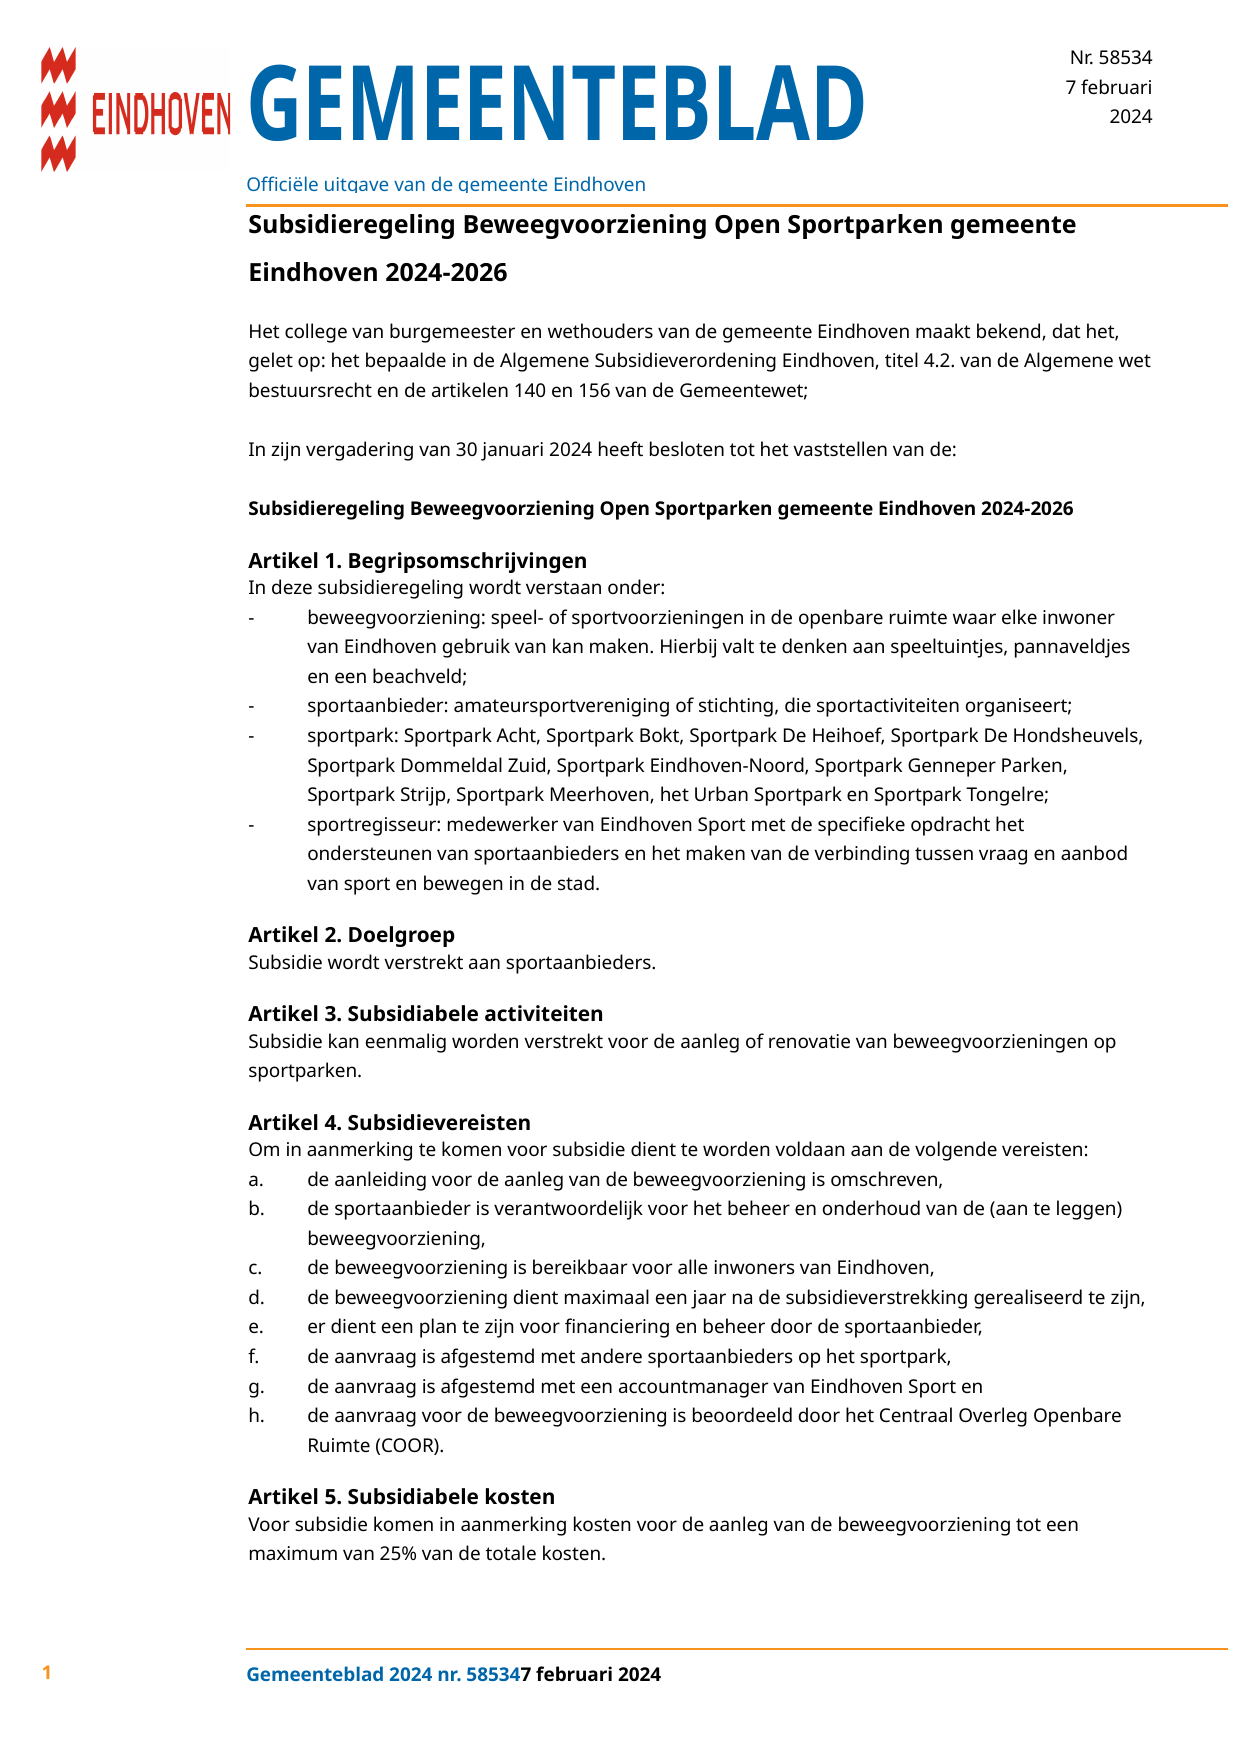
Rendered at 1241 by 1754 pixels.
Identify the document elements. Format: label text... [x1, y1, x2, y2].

list de aanvraag voor de beweegvoorziening is beoordeeld door het Centraal Overleg Openbare Ruimte (COOR). [248, 1402, 1152, 1458]
text Artikel 5. Subsidiabele kosten [248, 1482, 1152, 1511]
list de beweegvoorziening is bereikbaar voor alle inwoners van Eindhoven, [248, 1254, 1152, 1280]
text In deze subsidieregeling wordt verstaan onder: [248, 574, 1152, 600]
text Subsidieregeling Beweegvoorziening Open Sportparken gemeente Eindhoven 2024-2026 [248, 207, 1152, 288]
text In zijn vergadering van 30 januari 2024 heeft besloten tot het vaststellen van de: [248, 436, 1152, 462]
text gelet op: het bepaalde in de Algemene Subsidieverordening Eindhoven, titel 4.2. van de Algemene wet bestuursrecht en de artikelen 140 en 156 van de Gemeentewet; [248, 347, 1152, 403]
text Subsidie wordt verstrekt aan sportaanbieders. [248, 949, 1152, 975]
list de aanleiding voor de aanleg van de beweegvoorziening is omschreven, [248, 1166, 1152, 1192]
text Artikel 3. Subsidiabele activiteiten [248, 999, 1152, 1028]
picture [41, 47, 231, 172]
list er dient een plan te zijn voor financiering en beheer door de sportaanbieder, [248, 1314, 1152, 1339]
list de aanvraag is afgestemd met andere sportaanbieders op het sportpark, [248, 1343, 1152, 1369]
list beweegvoorziening: speel- of sportvoorzieningen in de openbare ruimte waar elke inwoner van Eindhoven gebruik van kan maken. Hierbij valt te denken aan speeltuintjes, pannaveldjes en een beachveld; [248, 604, 1152, 689]
text Het college van burgemeester en wethouders van de gemeente Eindhoven maakt bekend, dat het, [248, 318, 1152, 344]
list de sportaanbieder is verantwoordelijk voor het beheer en onderhoud van de (aan te leggen) beweegvoorziening, [248, 1195, 1152, 1251]
list sportregisseur: medewerker van Eindhoven Sport met de specifieke opdracht het ondersteunen van sportaanbieders en het maken van de verbinding tussen vraag en aanbod van sport en bewegen in de stad. [248, 811, 1152, 896]
text Voor subsidie komen in aanmerking kosten voor de aanleg van de beweegvoorziening tot een maximum van 25% van de totale kosten. [248, 1511, 1152, 1566]
list sportpark: Sportpark Acht, Sportpark Bokt, Sportpark De Heihoef, Sportpark De Hondsheuvels, Sportpark Dommeldal Zuid, Sportpark Eindhoven-Noord, Sportpark Genneper Parken, Sportpark Strijp, Sportpark Meerhoven, het Urban Sportpark en Sportpark Tongelre; [248, 722, 1152, 807]
text Subsidie kan eenmalig worden verstrekt voor de aanleg of renovatie van beweegvoorzieningen op sportparken. [248, 1028, 1152, 1083]
text Artikel 2. Doelgroep [248, 921, 1152, 949]
text Om in aanmerking te komen voor subsidie dient te worden voldaan aan de volgende vereisten: [248, 1136, 1152, 1162]
list de aanvraag is afgestemd met een accountmanager van Eindhoven Sport en [248, 1373, 1152, 1399]
text Artikel 4. Subsidievereisten [248, 1108, 1152, 1136]
text Subsidieregeling Beweegvoorziening Open Sportparken gemeente Eindhoven 2024-2026 [248, 495, 1152, 521]
list sportaanbieder: amateursportvereniging of stichting, die sportactiviteiten organiseert; [248, 693, 1152, 718]
text Artikel 1. Begripsomschrijvingen [248, 546, 1152, 574]
list de beweegvoorziening dient maximaal een jaar na de subsidieverstrekking gerealiseerd te zijn, [248, 1284, 1152, 1310]
